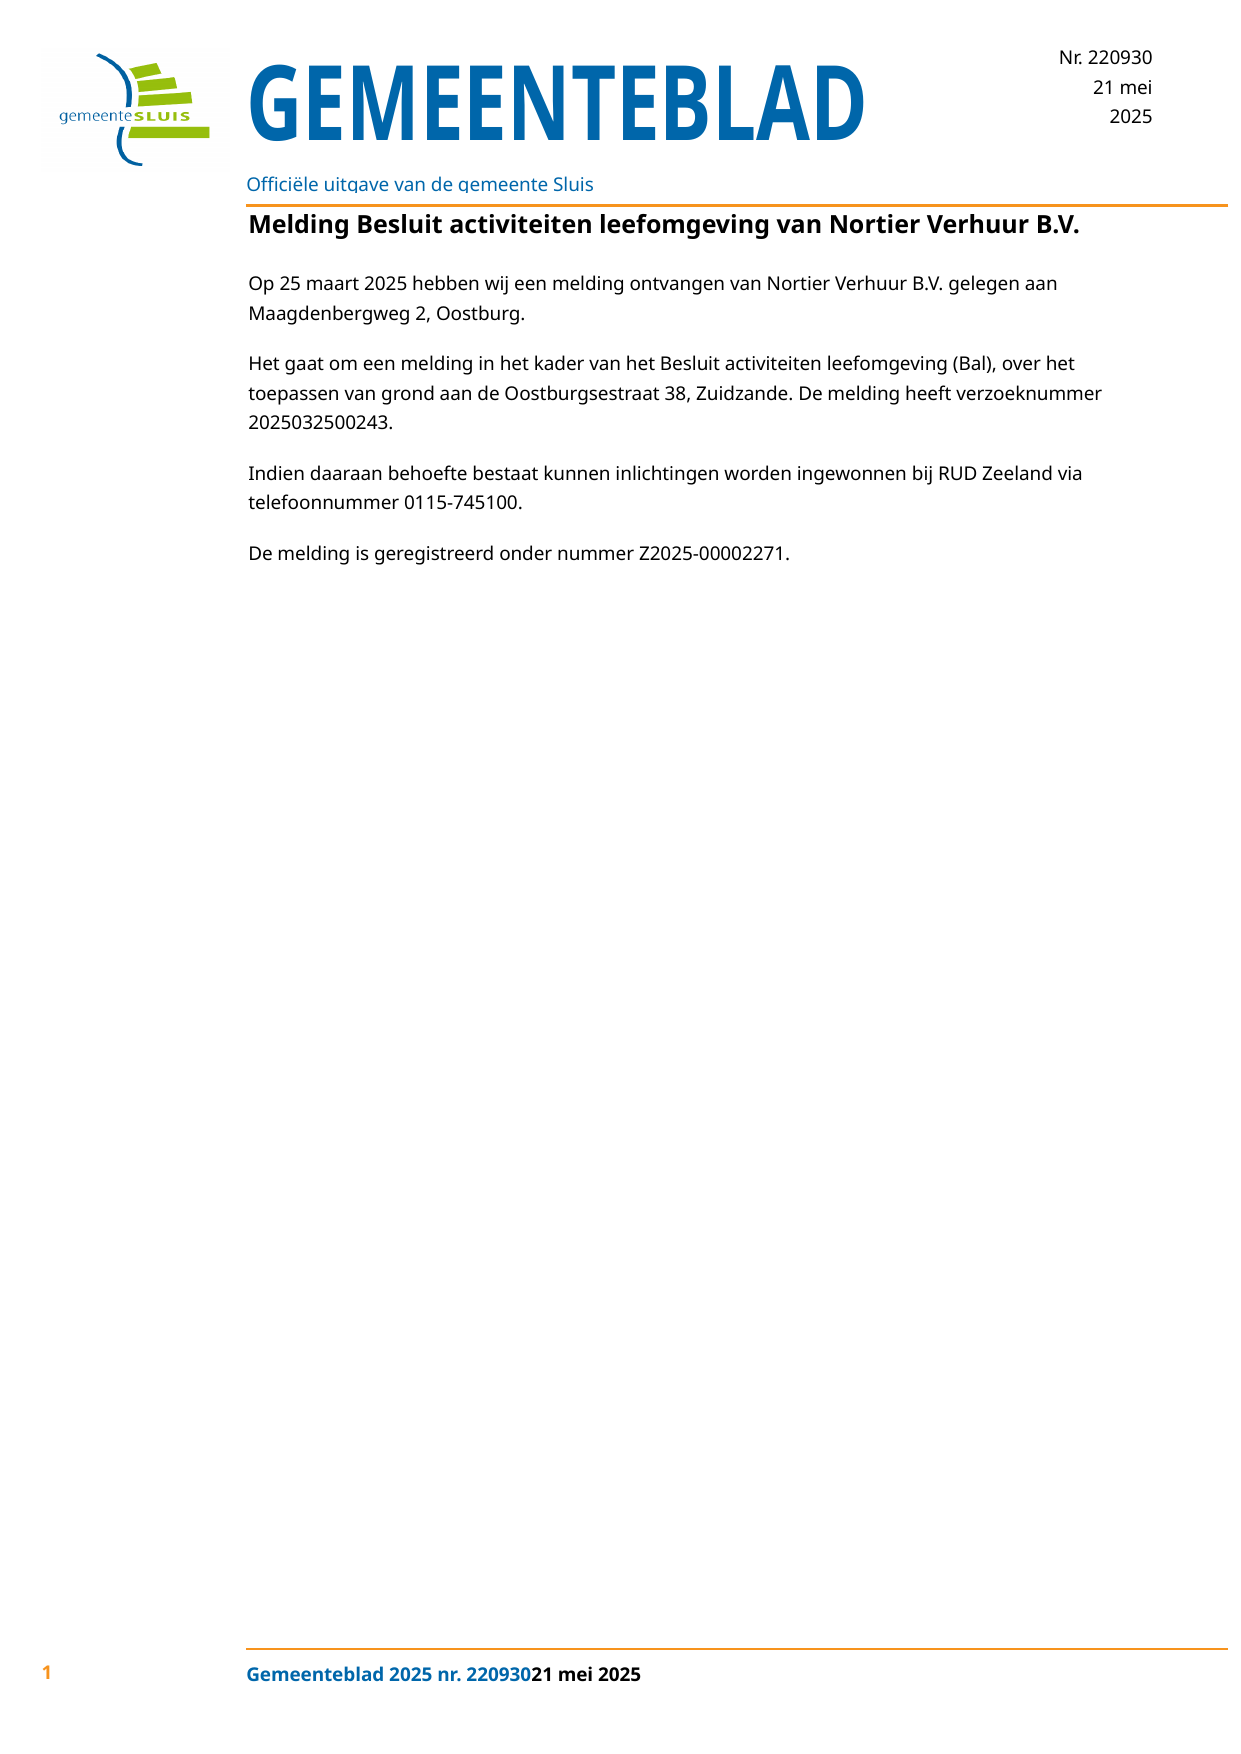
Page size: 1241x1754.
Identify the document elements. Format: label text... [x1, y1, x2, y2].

text Op 25 maart 2025 hebben wij een melding ontvangen van Nortier Verhuur B.V. gelegen aan Maagdenbergweg 2, Oostburg. [248, 270, 1152, 326]
text Melding Besluit activiteiten leefomgeving van Nortier Verhuur B.V. [248, 207, 1152, 241]
text De melding is geregistreerd onder nummer Z2025-00002271. [248, 540, 1152, 566]
text Indien daaraan behoefte bestaat kunnen inlichtingen worden ingewonnen bij RUD Zeeland via telefoonnummer 0115-745100. [248, 460, 1152, 515]
picture [41, 47, 231, 172]
text Het gaat om een melding in het kader van het Besluit activiteiten leefomgeving (Bal), over het toepassen van grond aan de Oostburgsestraat 38, Zuidzande. De melding heeft verzoeknummer 2025032500243. [248, 350, 1152, 435]
